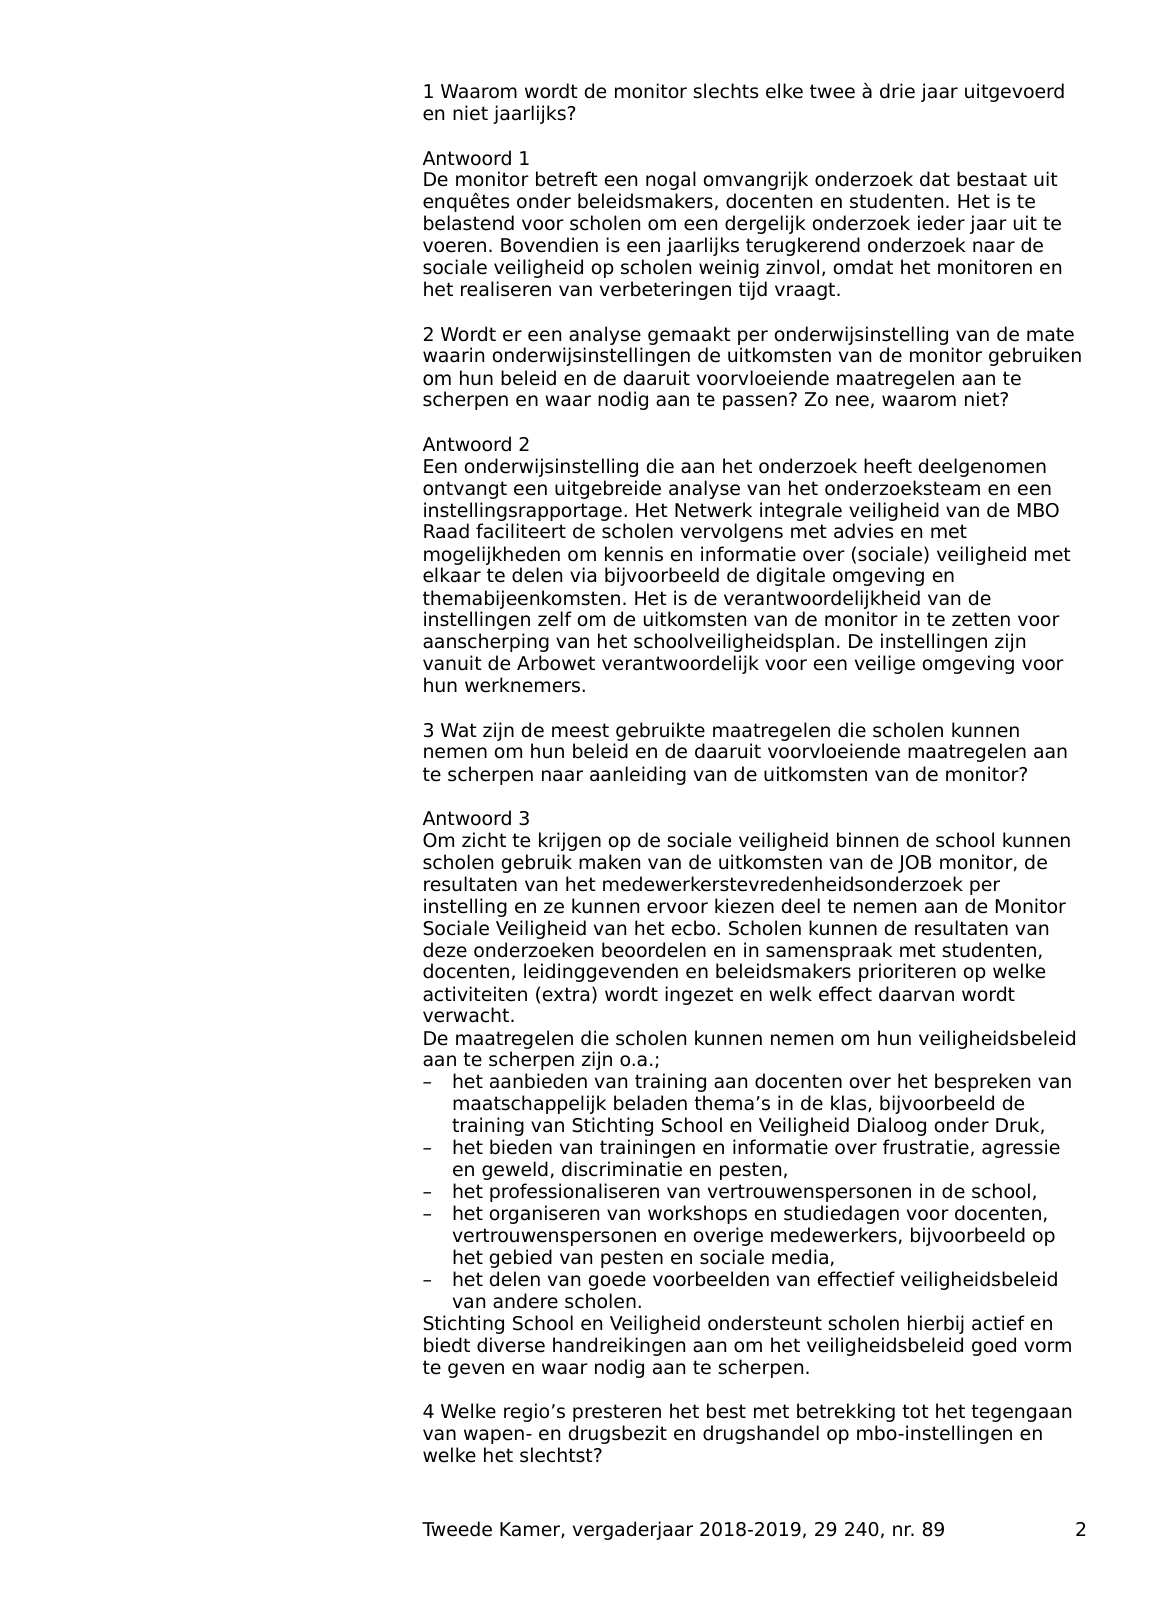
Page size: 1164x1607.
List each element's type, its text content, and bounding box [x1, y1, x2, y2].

text 1 Waarom wordt de monitor slechts elke twee à drie jaar uitgevoerd en niet jaarlijks? [422, 81, 1087, 125]
text 4 Welke regio’s presteren het best met betrekking tot het tegengaan van wapen- en drugsbezit en drugshandel op mbo-instellingen en welke het slechtst? [422, 1401, 1087, 1467]
text Antwoord 1 [422, 147, 1087, 169]
text – het delen van goede voorbeelden van effectief veiligheidsbeleid van andere scholen. [422, 1269, 1087, 1313]
text 2 Wordt er een analyse gemaakt per onderwijsinstelling van de mate waarin onderwijsinstellingen de uitkomsten van de monitor gebruiken om hun beleid en de daaruit voorvloeiende maatregelen aan te scherpen en waar nodig aan te passen? Zo nee, waarom niet? [422, 323, 1087, 411]
text Om zicht te krijgen op de sociale veiligheid binnen de school kunnen scholen gebruik maken van de uitkomsten van de JOB monitor, de resultaten van het medewerkerstevredenheidsonderzoek per instelling en ze kunnen ervoor kiezen deel te nemen aan de Monitor Sociale Veiligheid van het ecbo. Scholen kunnen de resultaten van deze onderzoeken beoordelen en in samenspraak met studenten, docenten, leidinggevenden en beleidsmakers prioriteren op welke activiteiten (extra) wordt ingezet en welk effect daarvan wordt verwacht. [422, 829, 1087, 1027]
text Antwoord 3 [422, 808, 1087, 829]
text 3 Wat zijn de meest gebruikte maatregelen die scholen kunnen nemen om hun beleid en de daaruit voorvloeiende maatregelen aan te scherpen naar aanleiding van de uitkomsten van de monitor? [422, 719, 1087, 785]
text – het aanbieden van training aan docenten over het bespreken van maatschappelijk beladen thema’s in de klas, bijvoorbeeld de training van Stichting School en Veiligheid Dialoog onder Druk, [422, 1071, 1087, 1137]
text Stichting School en Veiligheid ondersteunt scholen hierbij actief en biedt diverse handreikingen aan om het veiligheidsbeleid goed vorm te geven en waar nodig aan te scherpen. [422, 1313, 1087, 1379]
text Antwoord 2 [422, 433, 1087, 456]
text – het professionaliseren van vertrouwenspersonen in de school, [422, 1181, 1087, 1203]
text De monitor betreft een nogal omvangrijk onderzoek dat bestaat uit enquêtes onder beleidsmakers, docenten en studenten. Het is te belastend voor scholen om een dergelijk onderzoek ieder jaar uit te voeren. Bovendien is een jaarlijks terugkerend onderzoek naar de sociale veiligheid op scholen weinig zinvol, omdat het monitoren en het realiseren van verbeteringen tijd vraagt. [422, 169, 1087, 301]
text – het organiseren van workshops en studiedagen voor docenten, vertrouwenspersonen en overige medewerkers, bijvoorbeeld op het gebied van pesten en sociale media, [422, 1203, 1087, 1269]
text – het bieden van trainingen en informatie over frustratie, agressie en geweld, discriminatie en pesten, [422, 1137, 1087, 1181]
text Een onderwijsinstelling die aan het onderzoek heeft deelgenomen ontvangt een uitgebreide analyse van het onderzoeksteam en een instellingsrapportage. Het Netwerk integrale veiligheid van de MBO Raad faciliteert de scholen vervolgens met advies en met mogelijkheden om kennis en informatie over (sociale) veiligheid met elkaar te delen via bijvoorbeeld de digitale omgeving en themabijeenkomsten. Het is de verantwoordelijkheid van de instellingen zelf om de uitkomsten van de monitor in te zetten voor aanscherping van het schoolveiligheidsplan. De instellingen zijn vanuit de Arbowet verantwoordelijk voor een veilige omgeving voor hun werknemers. [422, 456, 1087, 697]
text De maatregelen die scholen kunnen nemen om hun veiligheidsbeleid aan te scherpen zijn o.a.; [422, 1027, 1087, 1071]
